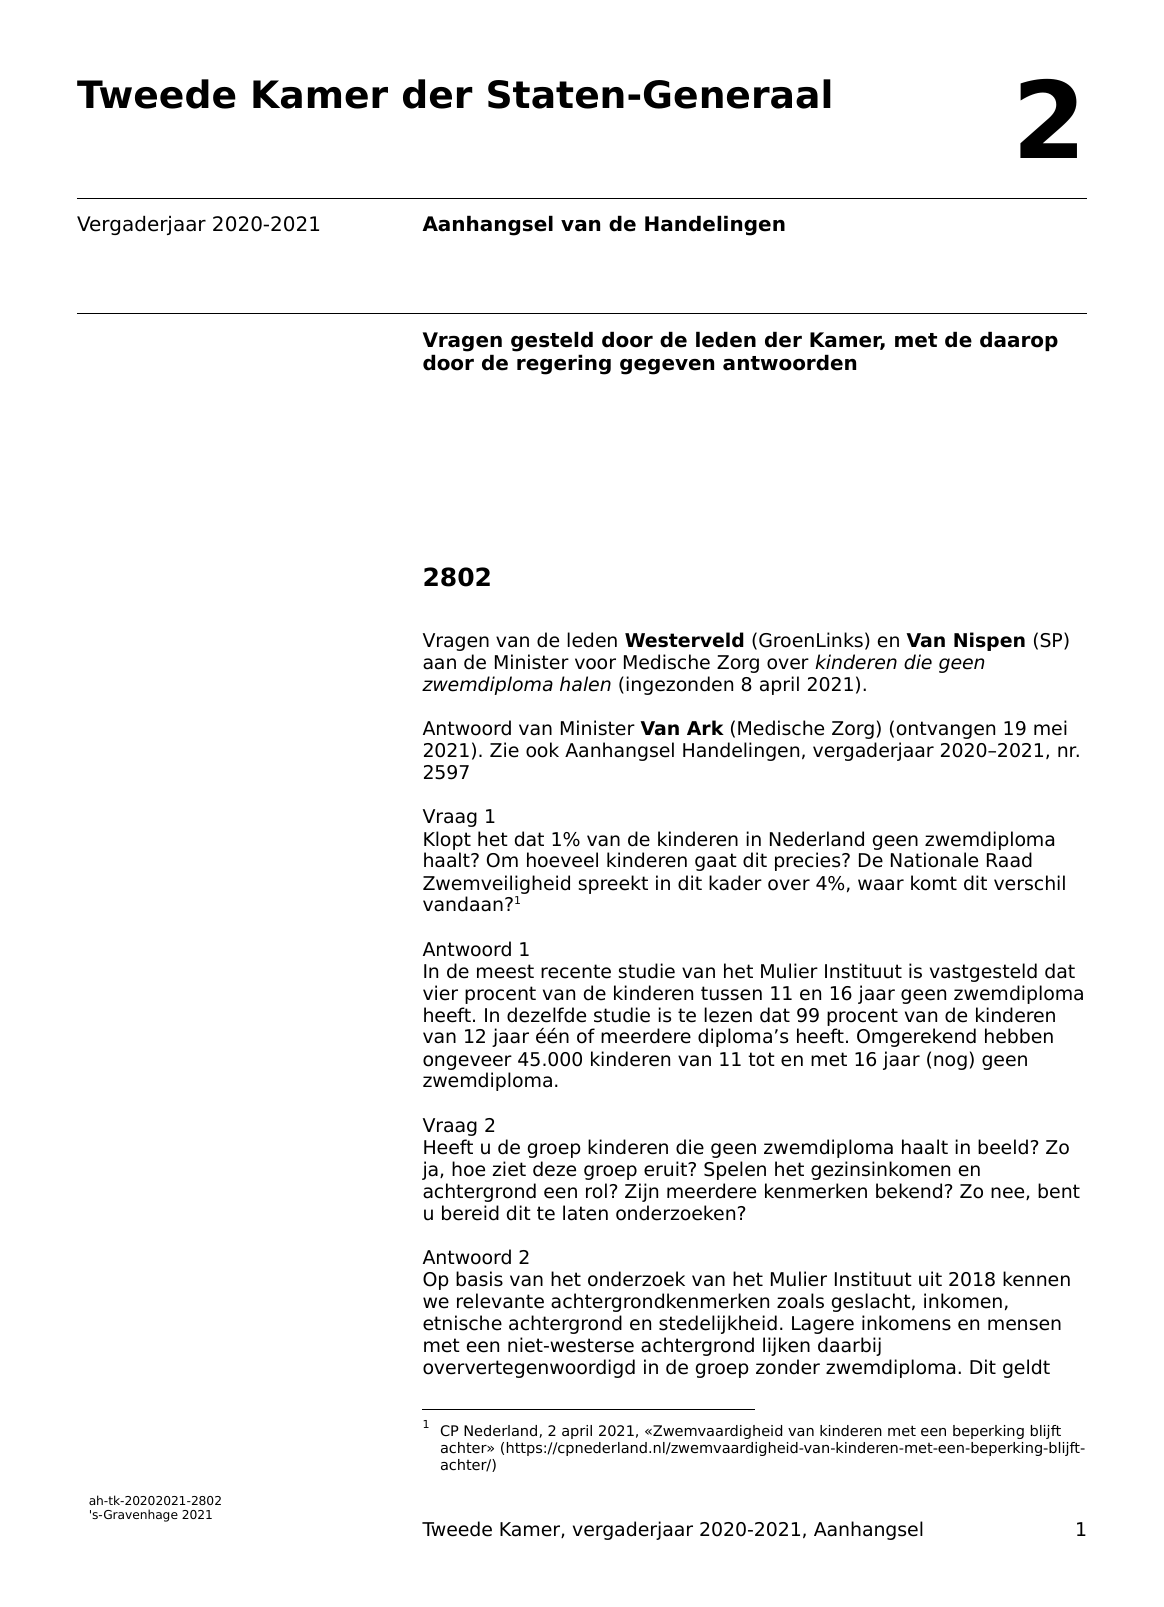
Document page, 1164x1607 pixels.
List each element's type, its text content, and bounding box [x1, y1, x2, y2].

table_cell Aanhangsel van de Handelingen [422, 199, 1087, 313]
table_header 2 [886, 59, 1087, 198]
table_header Tweede Kamer der Staten-Generaal [77, 59, 886, 198]
text 's-Gravenhage 2021 [88, 1508, 323, 1522]
text Antwoord van Minister Van Ark (Medische Zorg) (ontvangen 19 mei 2021). Zie ook Aanhangsel Handelingen, vergaderjaar 2020–2021, nr. 2597 [422, 718, 1087, 784]
text Klopt het dat 1% van de kinderen in Nederland geen zwemdiploma haalt? Om hoeveel kinderen gaat dit precies? De Nationale Raad Zwemveiligheid spreekt in dit kader over 4%, waar komt dit verschil vandaan? [422, 828, 1087, 916]
table_cell Vergaderjaar 2020-2021 [77, 199, 422, 313]
text In de meest recente studie van het Mulier Instituut is vastgesteld dat vier procent van de kinderen tussen 11 en 16 jaar geen zwemdiploma heeft. In dezelfde studie is te lezen dat 99 procent van de kinderen van 12 jaar één of meerdere diploma’s heeft. Omgerekend hebben ongeveer 45.000 kinderen van 11 tot en met 16 jaar (nog) geen zwemdiploma. [422, 961, 1087, 1092]
table_cell [77, 314, 422, 375]
text Antwoord 1 [422, 938, 1087, 961]
text CP Nederland, 2 april 2021, «Zwemvaardigheid van kinderen met een beperking blijft achter» (https://cpnederland.nl/zwemvaardigheid-van-kinderen-met-een-beperking-blijft-achter/) [422, 1418, 1087, 1474]
text Heeft u de groep kinderen die geen zwemdiploma haalt in beeld? Zo ja, hoe ziet deze groep eruit? Spelen het gezinsinkomen en achtergrond een rol? Zijn meerdere kenmerken bekend? Zo nee, bent u bereid dit te laten onderzoeken? [422, 1137, 1087, 1224]
text Vraag 1 [422, 806, 1087, 828]
text ah-tk-20202021-2802 [88, 1494, 323, 1508]
text Vragen van de leden Westerveld (GroenLinks) en Van Nispen (SP) aan de Minister voor Medische Zorg over kinderen die geen zwemdiploma halen (ingezonden 8 april 2021). [422, 630, 1087, 696]
text Vraag 2 [422, 1114, 1087, 1137]
table_cell Vragen gesteld door de leden der Kamer, met de daarop door de regering gegeven antwoorden [422, 314, 1087, 375]
text Op basis van het onderzoek van het Mulier Instituut uit 2018 kennen we relevante achtergrondkenmerken zoals geslacht, inkomen, etnische achtergrond en stedelijkheid. Lagere inkomens en mensen met een niet-westerse achtergrond lijken daarbij oververtegenwoordigd in de groep zonder zwemdiploma. Dit geldt [422, 1269, 1087, 1378]
text 2802 [422, 563, 1087, 592]
text Antwoord 2 [422, 1247, 1087, 1269]
